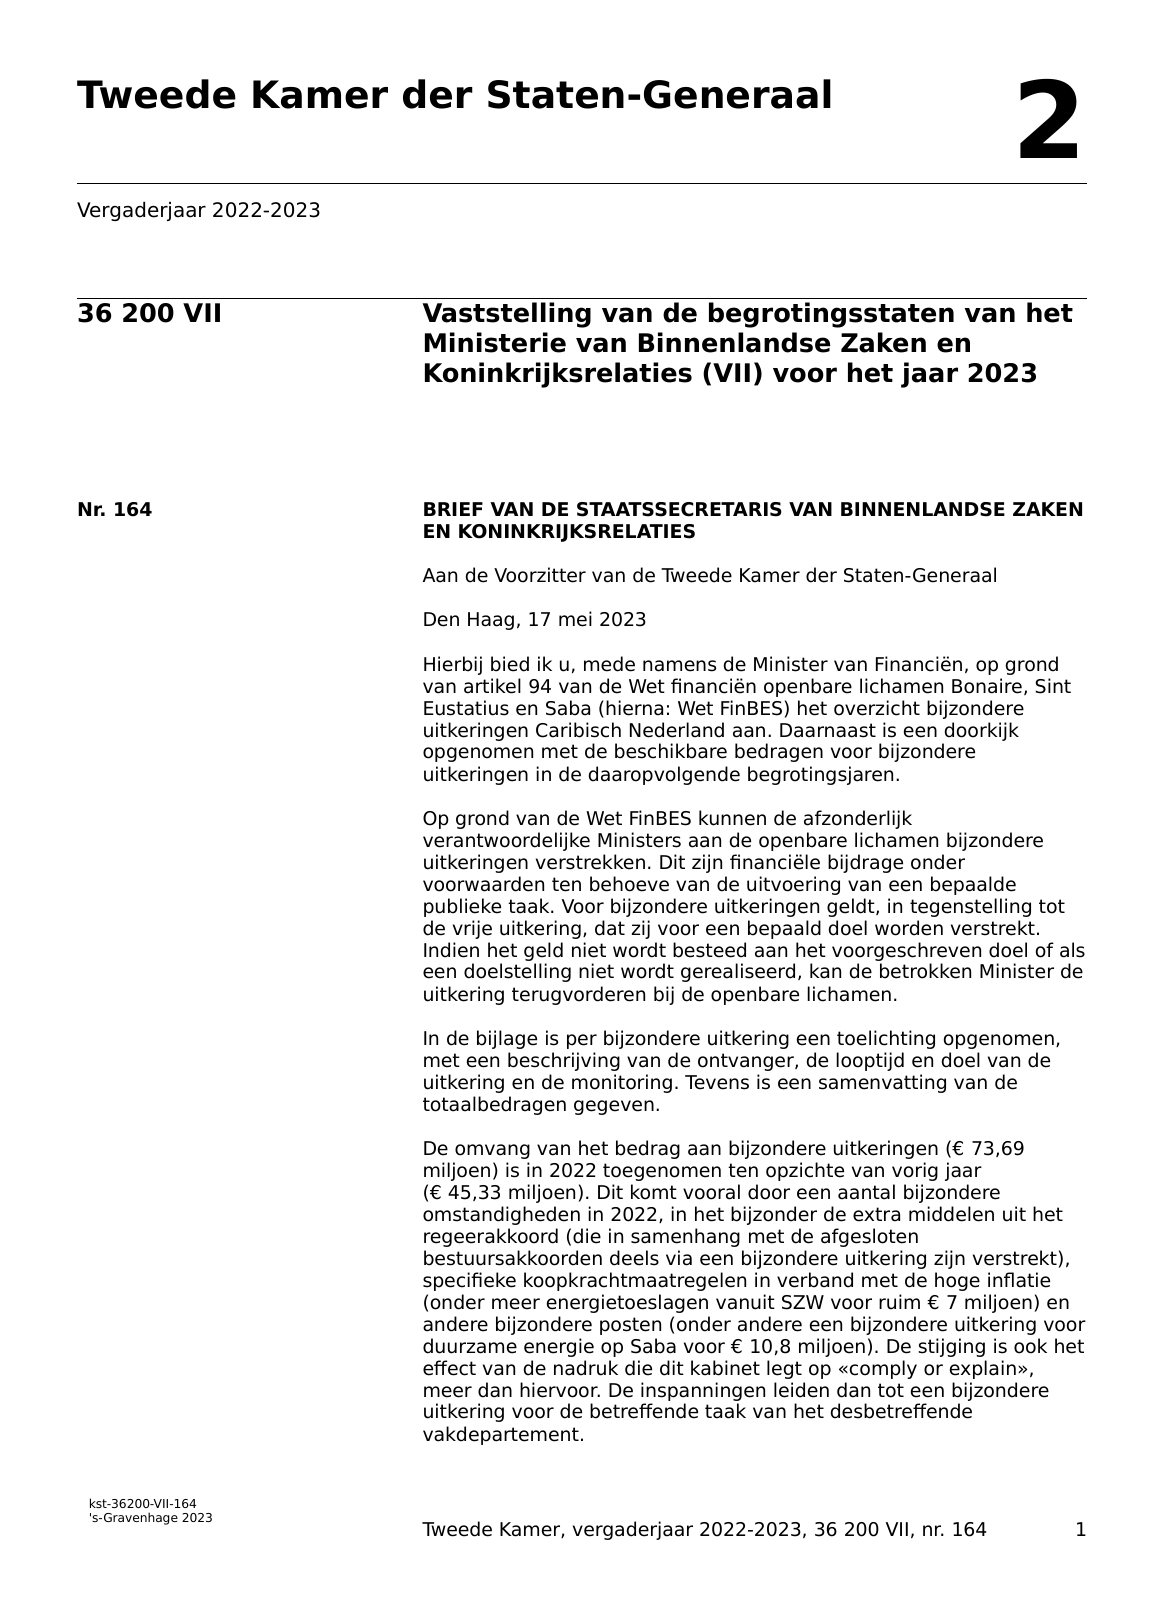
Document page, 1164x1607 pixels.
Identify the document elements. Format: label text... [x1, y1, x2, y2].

subtitle Nr. 164 BRIEF VAN DE STAATSSECRETARIS VAN BINNENLANDSE ZAKEN EN KONINKRIJKSRELATIES [77, 499, 1087, 543]
text Op grond van de Wet FinBES kunnen de afzonderlijk verantwoordelijke Ministers aan de openbare lichamen bijzondere uitkeringen verstrekken. Dit zijn financiële bijdrage onder voorwaarden ten behoeve van de uitvoering van een bepaalde publieke taak. Voor bijzondere uitkeringen geldt, in tegenstelling tot de vrije uitkering, dat zij voor een bepaald doel worden verstrekt. Indien het geld niet wordt besteed aan het voorgeschreven doel of als een doelstelling niet wordt gerealiseerd, kan de betrokken Minister de uitkering terugvorderen bij de openbare lichamen. [422, 808, 1087, 1005]
text De omvang van het bedrag aan bijzondere uitkeringen (€ 73,69 miljoen) is in 2022 toegenomen ten opzichte van vorig jaar (€ 45,33 miljoen). Dit komt vooral door een aantal bijzondere omstandigheden in 2022, in het bijzonder de extra middelen uit het regeerakkoord (die in samenhang met de afgesloten bestuursakkoorden deels via een bijzondere uitkering zijn verstrekt), specifieke koopkrachtmaatregelen in verband met de hoge inflatie (onder meer energietoeslagen vanuit SZW voor ruim € 7 miljoen) en andere bijzondere posten (onder andere een bijzondere uitkering voor duurzame energie op Saba voor € 10,8 miljoen). De stijging is ook het effect van de nadruk die dit kabinet legt op «comply or explain», meer dan hiervoor. De inspanningen leiden dan tot een bijzondere uitkering voor de betreffende taak van het desbetreffende vakdepartement. [422, 1138, 1087, 1445]
text Den Haag, 17 mei 2023 [422, 609, 1087, 631]
text Hierbij bied ik u, mede namens de Minister van Financiën, op grond van artikel 94 van de Wet financiën openbare lichamen Bonaire, Sint Eustatius en Saba (hierna: Wet FinBES) het overzicht bijzondere uitkeringen Caribisch Nederland aan. Daarnaast is een doorkijk opgenomen met de beschikbare bedragen voor bijzondere uitkeringen in de daaropvolgende begrotingsjaren. [422, 653, 1087, 785]
table_cell Vergaderjaar 2022-2023 [77, 184, 1087, 298]
table_header Tweede Kamer der Staten-Generaal [77, 59, 886, 183]
text In de bijlage is per bijzondere uitkering een toelichting opgenomen, met een beschrijving van de ontvanger, de looptijd en doel van de uitkering en de monitoring. Tevens is een samenvatting van de totaalbedragen gegeven. [422, 1028, 1087, 1116]
text 's-Gravenhage 2023 [88, 1511, 323, 1525]
table_header 2 [886, 59, 1087, 183]
text kst-36200-VII-164 [88, 1497, 323, 1511]
subtitle 36 200 VII Vaststelling van de begrotingsstaten van het Ministerie van Binnenlandse Zaken en Koninkrijksrelaties (VII) voor het jaar 2023 [77, 299, 1087, 388]
text Aan de Voorzitter van de Tweede Kamer der Staten-Generaal [422, 565, 1087, 587]
